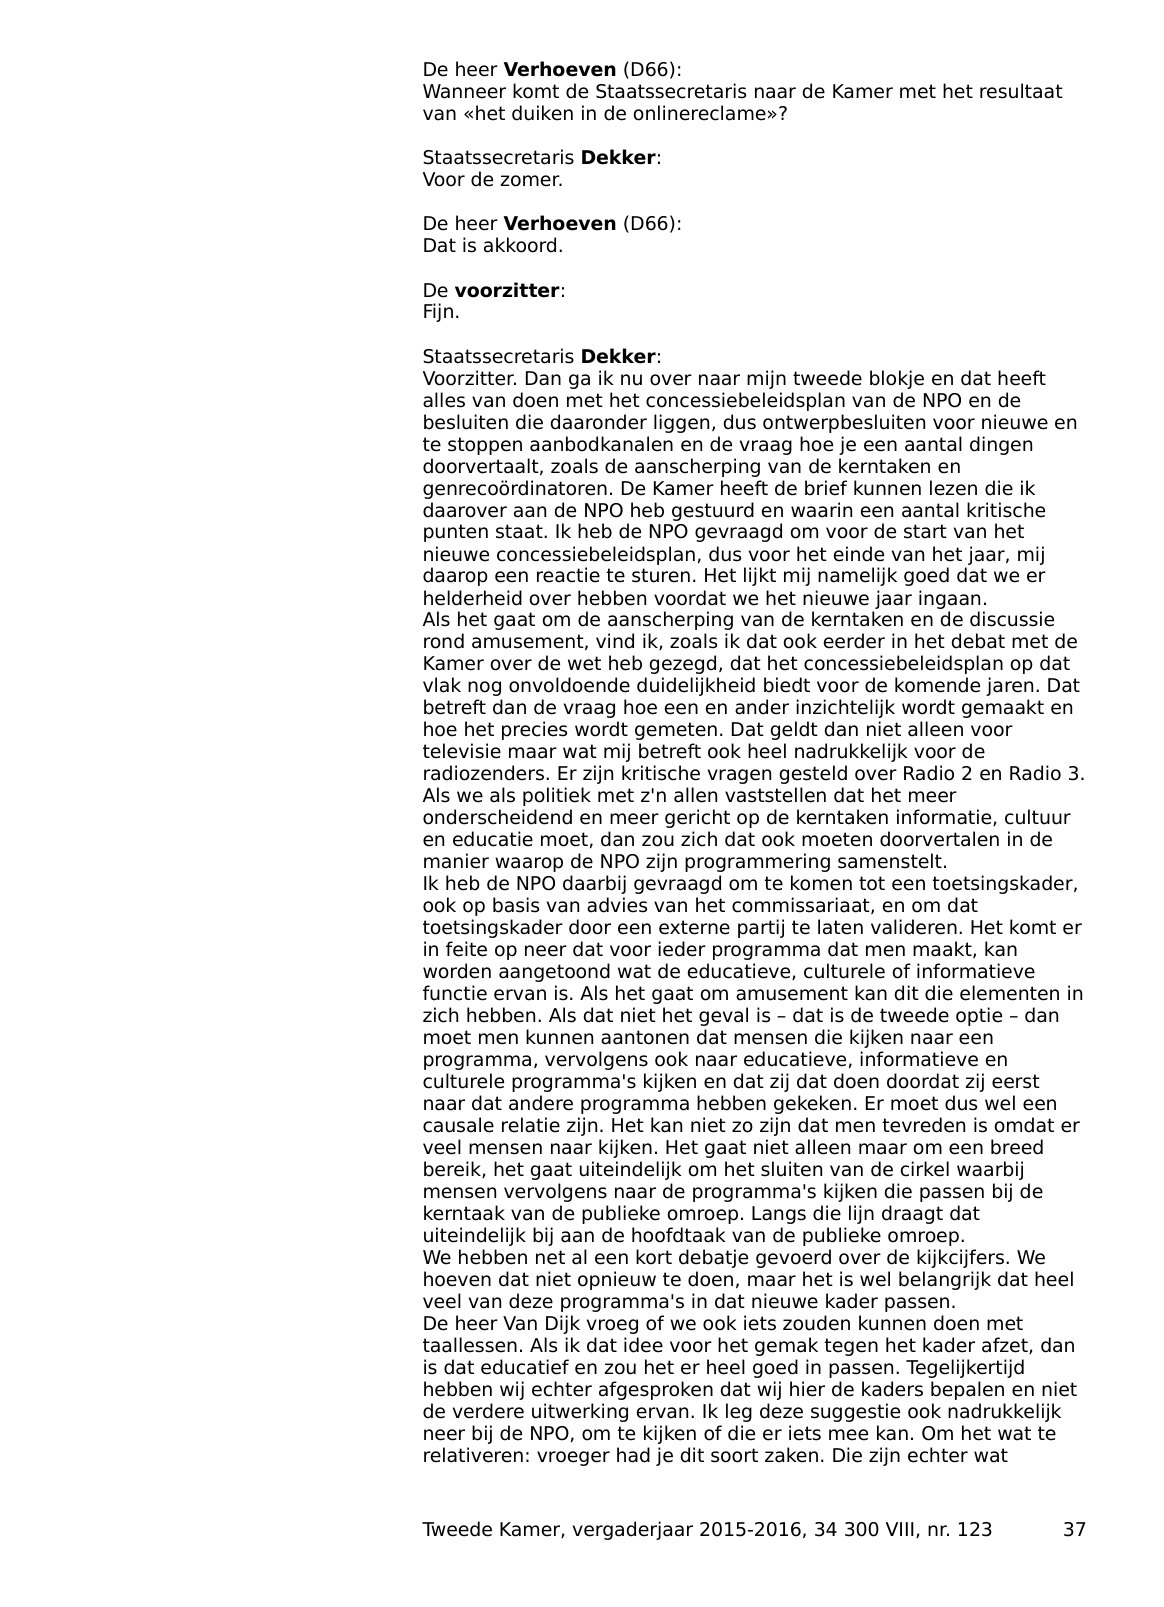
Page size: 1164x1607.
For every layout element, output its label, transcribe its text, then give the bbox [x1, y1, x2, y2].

text Voorzitter. Dan ga ik nu over naar mijn tweede blokje en dat heeft alles van doen met het concessiebeleidsplan van de NPO en de besluiten die daaronder liggen, dus ontwerpbesluiten voor nieuwe en te stoppen aanbodkanalen en de vraag hoe je een aantal dingen doorvertaalt, zoals de aanscherping van de kerntaken en genrecoördinatoren. De Kamer heeft de brief kunnen lezen die ik daarover aan de NPO heb gestuurd en waarin een aantal kritische punten staat. Ik heb de NPO gevraagd om voor de start van het nieuwe concessiebeleidsplan, dus voor het einde van het jaar, mij daarop een reactie te sturen. Het lijkt mij namelijk goed dat we er helderheid over hebben voordat we het nieuwe jaar ingaan. [422, 368, 1087, 609]
text De heer Verhoeven (D66): [422, 213, 1087, 235]
text We hebben net al een kort debatje gevoerd over de kijkcijfers. We hoeven dat niet opnieuw te doen, maar het is wel belangrijk dat heel veel van deze programma's in dat nieuwe kader passen. [422, 1247, 1087, 1313]
text Staatssecretaris Dekker: [422, 147, 1087, 169]
text Als het gaat om de aanscherping van de kerntaken en de discussie rond amusement, vind ik, zoals ik dat ook eerder in het debat met de Kamer over de wet heb gezegd, dat het concessiebeleidsplan op dat vlak nog onvoldoende duidelijkheid biedt voor de komende jaren. Dat betreft dan de vraag hoe een en ander inzichtelijk wordt gemaakt en hoe het precies wordt gemeten. Dat geldt dan niet alleen voor televisie maar wat mij betreft ook heel nadrukkelijk voor de radiozenders. Er zijn kritische vragen gesteld over Radio 2 en Radio 3. Als we als politiek met z'n allen vaststellen dat het meer onderscheidend en meer gericht op de kerntaken informatie, cultuur en educatie moet, dan zou zich dat ook moeten doorvertalen in de manier waarop de NPO zijn programmering samenstelt. [422, 609, 1087, 873]
text De heer Van Dijk vroeg of we ook iets zouden kunnen doen met taallessen. Als ik dat idee voor het gemak tegen het kader afzet, dan is dat educatief en zou het er heel goed in passen. Tegelijkertijd hebben wij echter afgesproken dat wij hier de kaders bepalen en niet de verdere uitwerking ervan. Ik leg deze suggestie ook nadrukkelijk neer bij de NPO, om te kijken of die er iets mee kan. Om het wat te relativeren: vroeger had je dit soort zaken. Die zijn echter wat [422, 1313, 1087, 1467]
text Voor de zomer. [422, 169, 1087, 191]
text Ik heb de NPO daarbij gevraagd om te komen tot een toetsingskader, ook op basis van advies van het commissariaat, en om dat toetsingskader door een externe partij te laten valideren. Het komt er in feite op neer dat voor ieder programma dat men maakt, kan worden aangetoond wat de educatieve, culturele of informatieve functie ervan is. Als het gaat om amusement kan dit die elementen in zich hebben. Als dat niet het geval is – dat is de tweede optie – dan moet men kunnen aantonen dat mensen die kijken naar een programma, vervolgens ook naar educatieve, informatieve en culturele programma's kijken en dat zij dat doen doordat zij eerst naar dat andere programma hebben gekeken. Er moet dus wel een causale relatie zijn. Het kan niet zo zijn dat men tevreden is omdat er veel mensen naar kijken. Het gaat niet alleen maar om een breed bereik, het gaat uiteindelijk om het sluiten van de cirkel waarbij mensen vervolgens naar de programma's kijken die passen bij de kerntaak van de publieke omroep. Langs die lijn draagt dat uiteindelijk bij aan de hoofdtaak van de publieke omroep. [422, 873, 1087, 1247]
text Dat is akkoord. [422, 235, 1087, 257]
text Staatssecretaris Dekker: [422, 346, 1087, 368]
text De heer Verhoeven (D66): [422, 59, 1087, 81]
text Fijn. [422, 301, 1087, 323]
text Wanneer komt de Staatssecretaris naar de Kamer met het resultaat van «het duiken in de onlinereclame»? [422, 81, 1087, 125]
text De voorzitter: [422, 279, 1087, 301]
